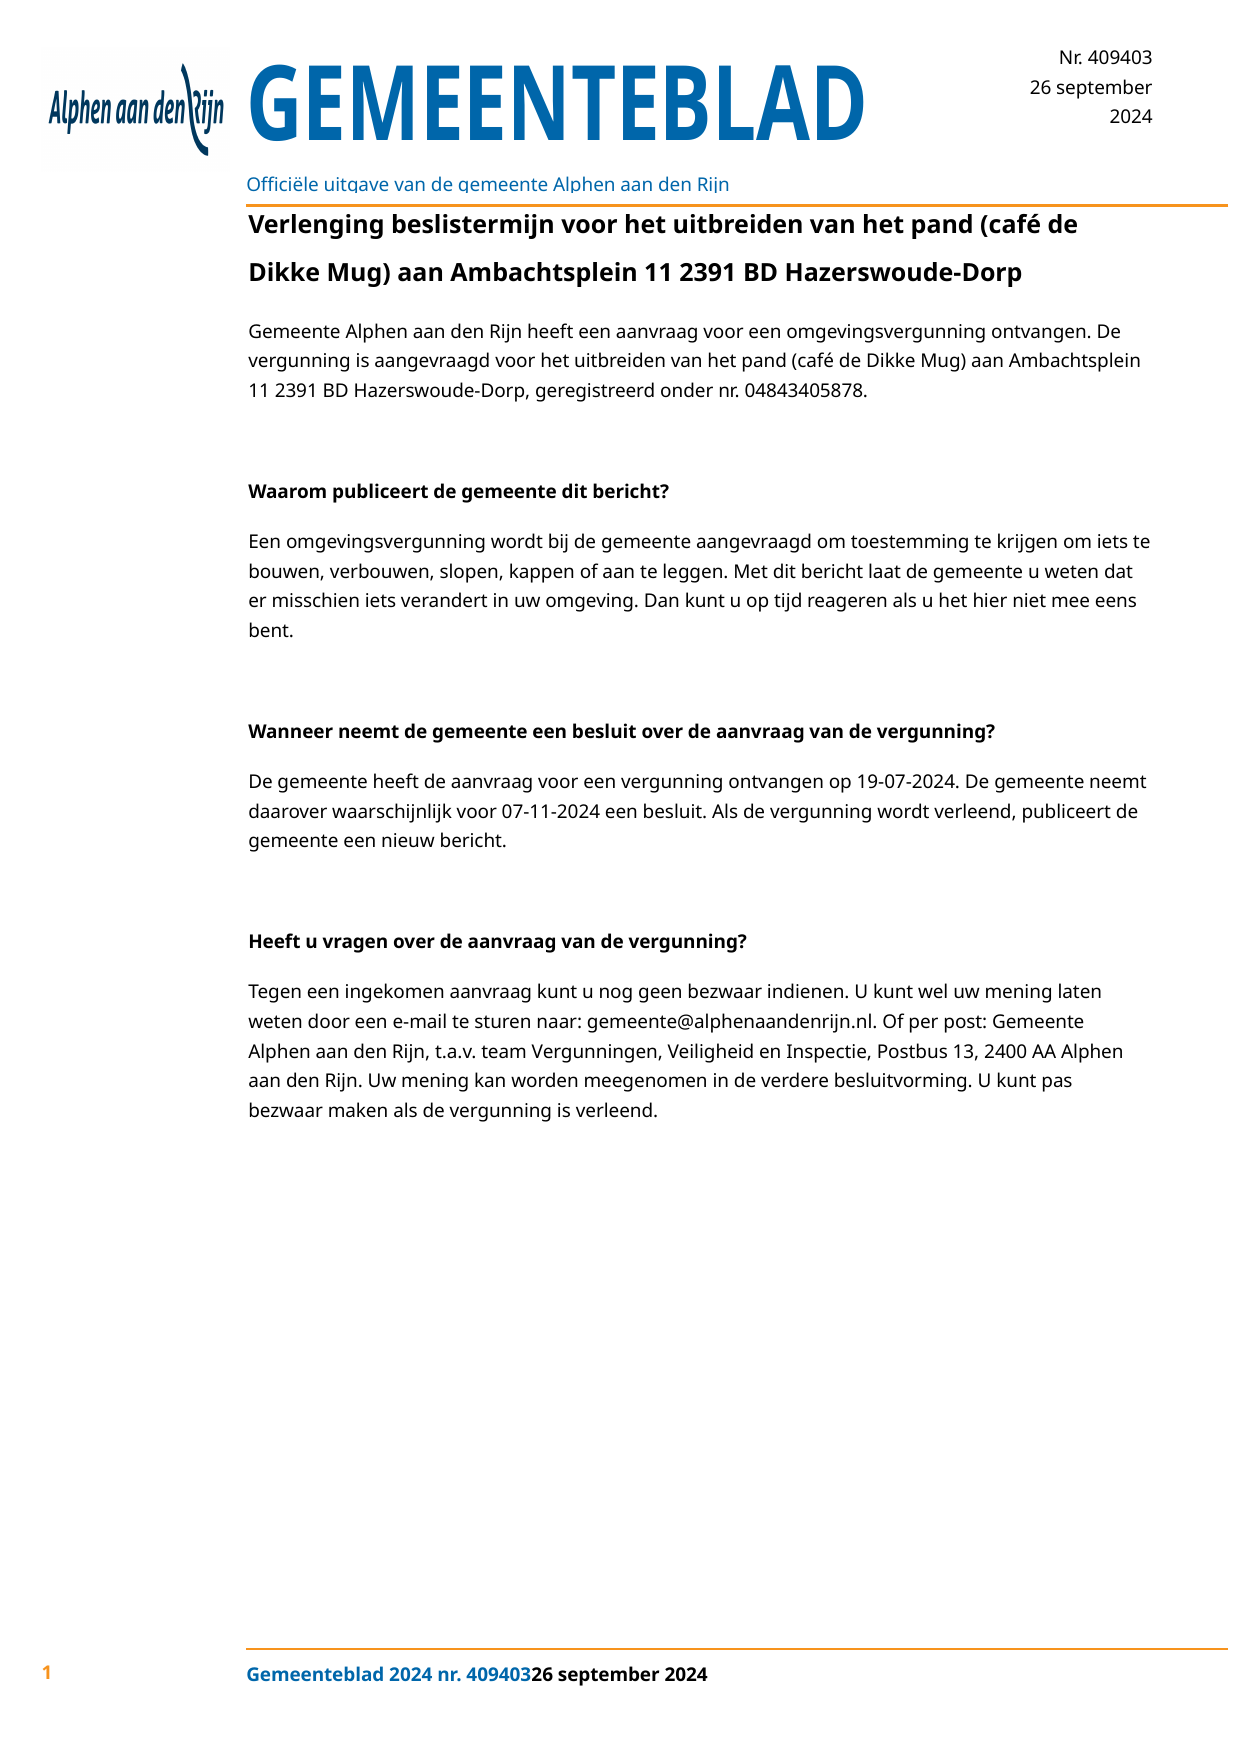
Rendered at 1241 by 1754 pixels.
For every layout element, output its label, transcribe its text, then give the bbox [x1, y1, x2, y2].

text Heeft u vragen over de aanvraag van de vergunning? [248, 928, 1152, 954]
text Waarom publiceert de gemeente dit bericht? [248, 478, 1152, 504]
text Tegen een ingekomen aanvraag kunt u nog geen bezwaar indienen. U kunt wel uw mening laten weten door een e-mail te sturen naar: gemeente@alphenaandenrijn.nl. Of per post: Gemeente Alphen aan den Rijn, t.a.v. team Vergunningen, Veiligheid en Inspectie, Postbus 13, 2400 AA Alphen aan den Rijn. Uw mening kan worden meegenomen in de verdere besluitvorming. U kunt pas bezwaar maken als de vergunning is verleend. [248, 979, 1152, 1123]
text Wanneer neemt de gemeente een besluit over de aanvraag van de vergunning? [248, 718, 1152, 744]
text De gemeente heeft de aanvraag voor een vergunning ontvangen op 19-07-2024. De gemeente neemt daarover waarschijnlijk voor 07-11-2024 een besluit. Als de vergunning wordt verleend, publiceert de gemeente een nieuw bericht. [248, 768, 1152, 853]
text Verlenging beslistermijn voor het uitbreiden van het pand (café de Dikke Mug) aan Ambachtsplein 11 2391 BD Hazerswoude-Dorp [248, 207, 1152, 288]
text Een omgevingsvergunning wordt bij de gemeente aangevraagd om toestemming te krijgen om iets te bouwen, verbouwen, slopen, kappen of aan te leggen. Met dit bericht laat de gemeente u weten dat er misschien iets verandert in uw omgeving. Dan kunt u op tijd reageren als u het hier niet mee eens bent. [248, 528, 1152, 643]
text Gemeente Alphen aan den Rijn heeft een aanvraag voor een omgevingsvergunning ontvangen. De vergunning is aangevraagd voor het uitbreiden van het pand (café de Dikke Mug) aan Ambachtsplein 11 2391 BD Hazerswoude-Dorp, geregistreerd onder nr. 04843405878. [248, 318, 1152, 403]
picture [41, 47, 231, 172]
